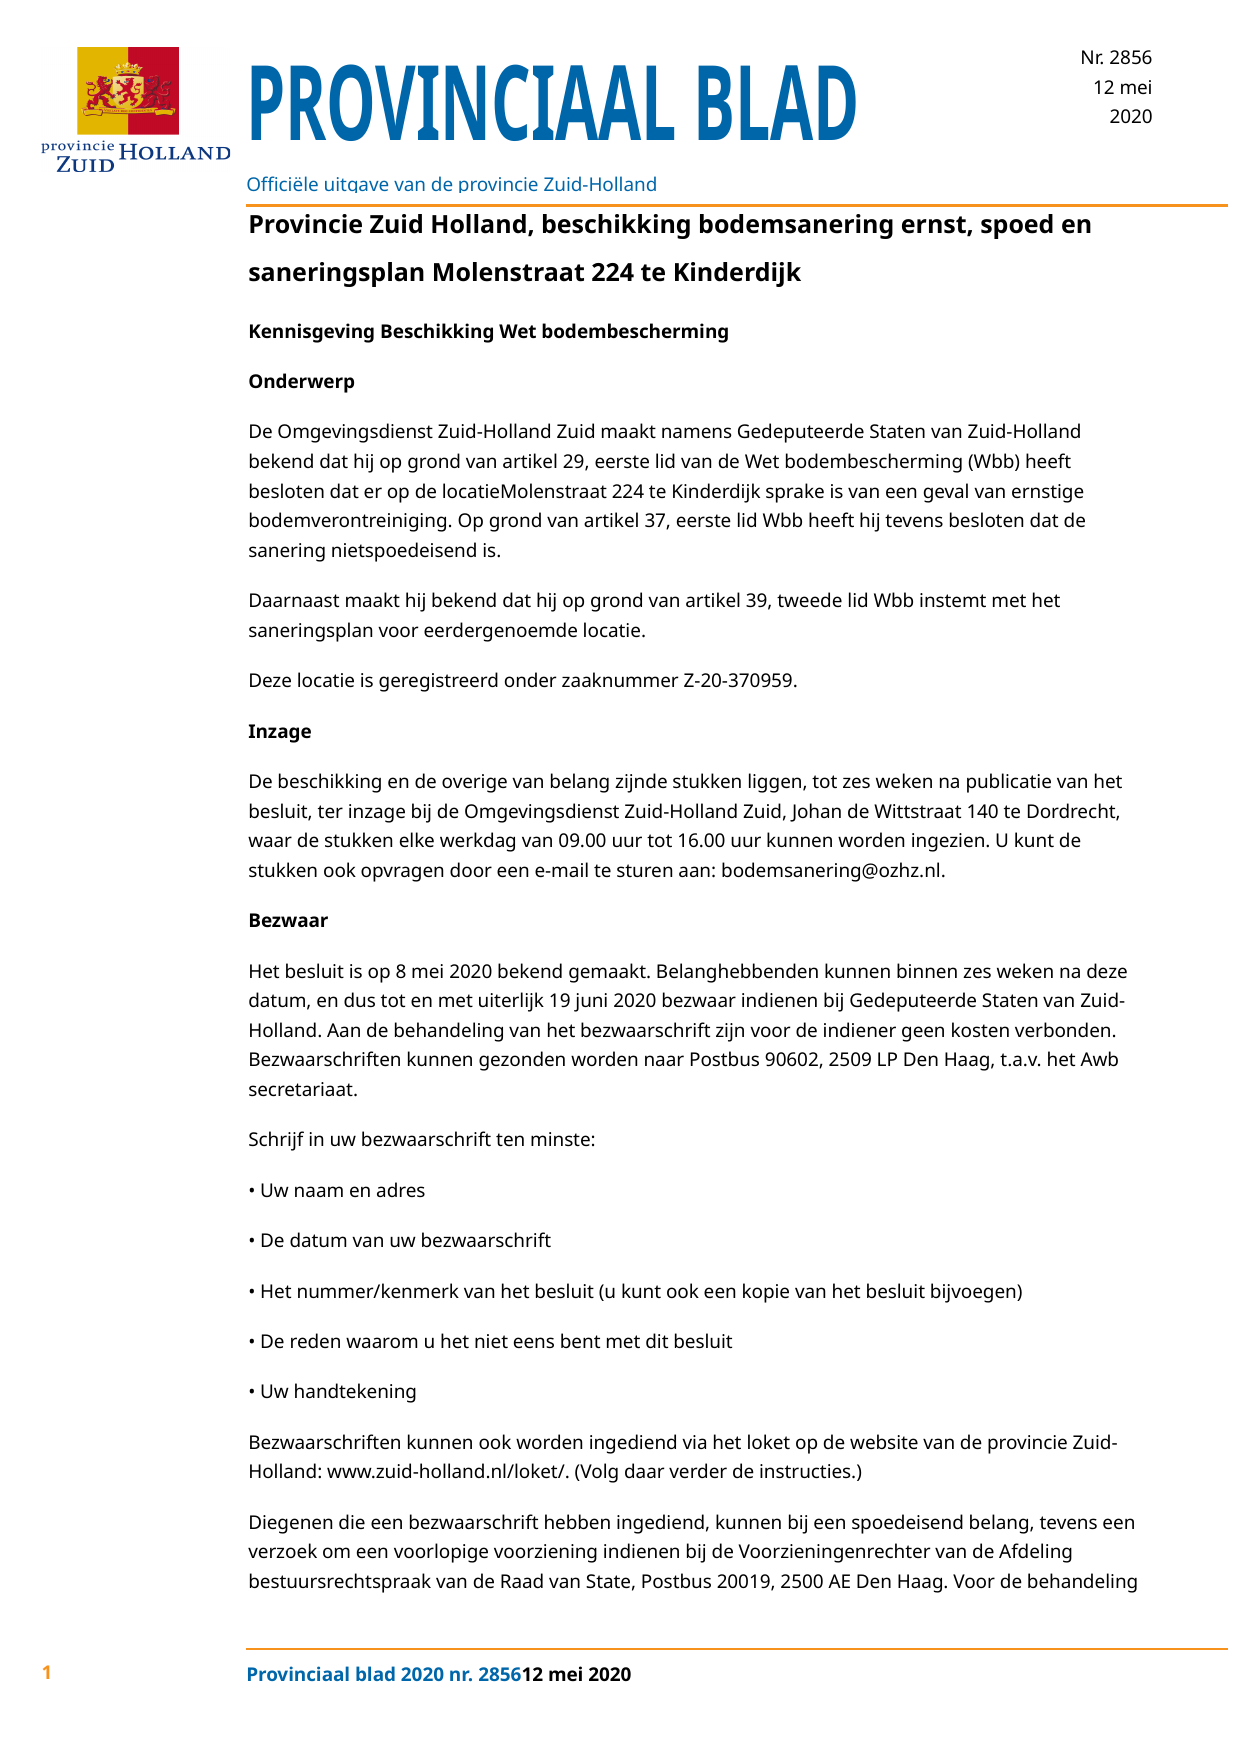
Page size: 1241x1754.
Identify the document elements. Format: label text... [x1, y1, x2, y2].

text • De datum van uw bezwaarschrift [248, 1227, 1152, 1253]
picture [41, 47, 231, 172]
text Het besluit is op 8 mei 2020 bekend gemaakt. Belanghebbenden kunnen binnen zes weken na deze datum, en dus tot en met uiterlijk 19 juni 2020 bezwaar indienen bij Gedeputeerde Staten van Zuid-Holland. Aan de behandeling van het bezwaarschrift zijn voor de indiener geen kosten verbonden. Bezwaarschriften kunnen gezonden worden naar Postbus 90602, 2509 LP Den Haag, t.a.v. het Awb secretariaat. [248, 958, 1152, 1102]
text Kennisgeving Beschikking Wet bodembescherming [248, 318, 1152, 344]
text Provincie Zuid Holland, beschikking bodemsanering ernst, spoed en saneringsplan Molenstraat 224 te Kinderdijk [248, 207, 1152, 288]
text Deze locatie is geregistreerd onder zaaknummer Z-20-370959. [248, 667, 1152, 693]
text Onderwerp [248, 368, 1152, 394]
text De Omgevingsdienst Zuid-Holland Zuid maakt namens Gedeputeerde Staten van Zuid-Holland bekend dat hij op grond van artikel 29, eerste lid van de Wet bodembescherming (Wbb) heeft besloten dat er op de locatieMolenstraat 224 te Kinderdijk sprake is van een geval van ernstige bodemverontreiniging. Op grond van artikel 37, eerste lid Wbb heeft hij tevens besloten dat de sanering nietspoedeisend is. [248, 419, 1152, 563]
text Schrijf in uw bezwaarschrift ten minste: [248, 1127, 1152, 1152]
text Diegenen die een bezwaarschrift hebben ingediend, kunnen bij een spoedeisend belang, tevens een verzoek om een voorlopige voorziening indienen bij de Voorzieningenrechter van de Afdeling bestuursrechtspraak van de Raad van State, Postbus 20019, 2500 AE Den Haag. Voor de behandeling [248, 1509, 1152, 1594]
text • Het nummer/kenmerk van het besluit (u kunt ook een kopie van het besluit bijvoegen) [248, 1278, 1152, 1304]
text De beschikking en de overige van belang zijnde stukken liggen, tot zes weken na publicatie van het besluit, ter inzage bij de Omgevingsdienst Zuid-Holland Zuid, Johan de Wittstraat 140 te Dordrecht, waar de stukken elke werkdag van 09.00 uur tot 16.00 uur kunnen worden ingezien. U kunt de stukken ook opvragen door een e-mail te sturen aan: bodemsanering@ozhz.nl. [248, 768, 1152, 883]
text Bezwaarschriften kunnen ook worden ingediend via het loket op de website van de provincie Zuid-Holland: www.zuid-holland.nl/loket/. (Volg daar verder de instructies.) [248, 1429, 1152, 1484]
text Inzage [248, 718, 1152, 744]
text Bezwaar [248, 907, 1152, 933]
text • Uw handtekening [248, 1379, 1152, 1404]
text • De reden waarom u het niet eens bent met dit besluit [248, 1328, 1152, 1354]
text • Uw naam en adres [248, 1177, 1152, 1203]
text Daarnaast maakt hij bekend dat hij op grond van artikel 39, tweede lid Wbb instemt met het saneringsplan voor eerdergenoemde locatie. [248, 587, 1152, 643]
